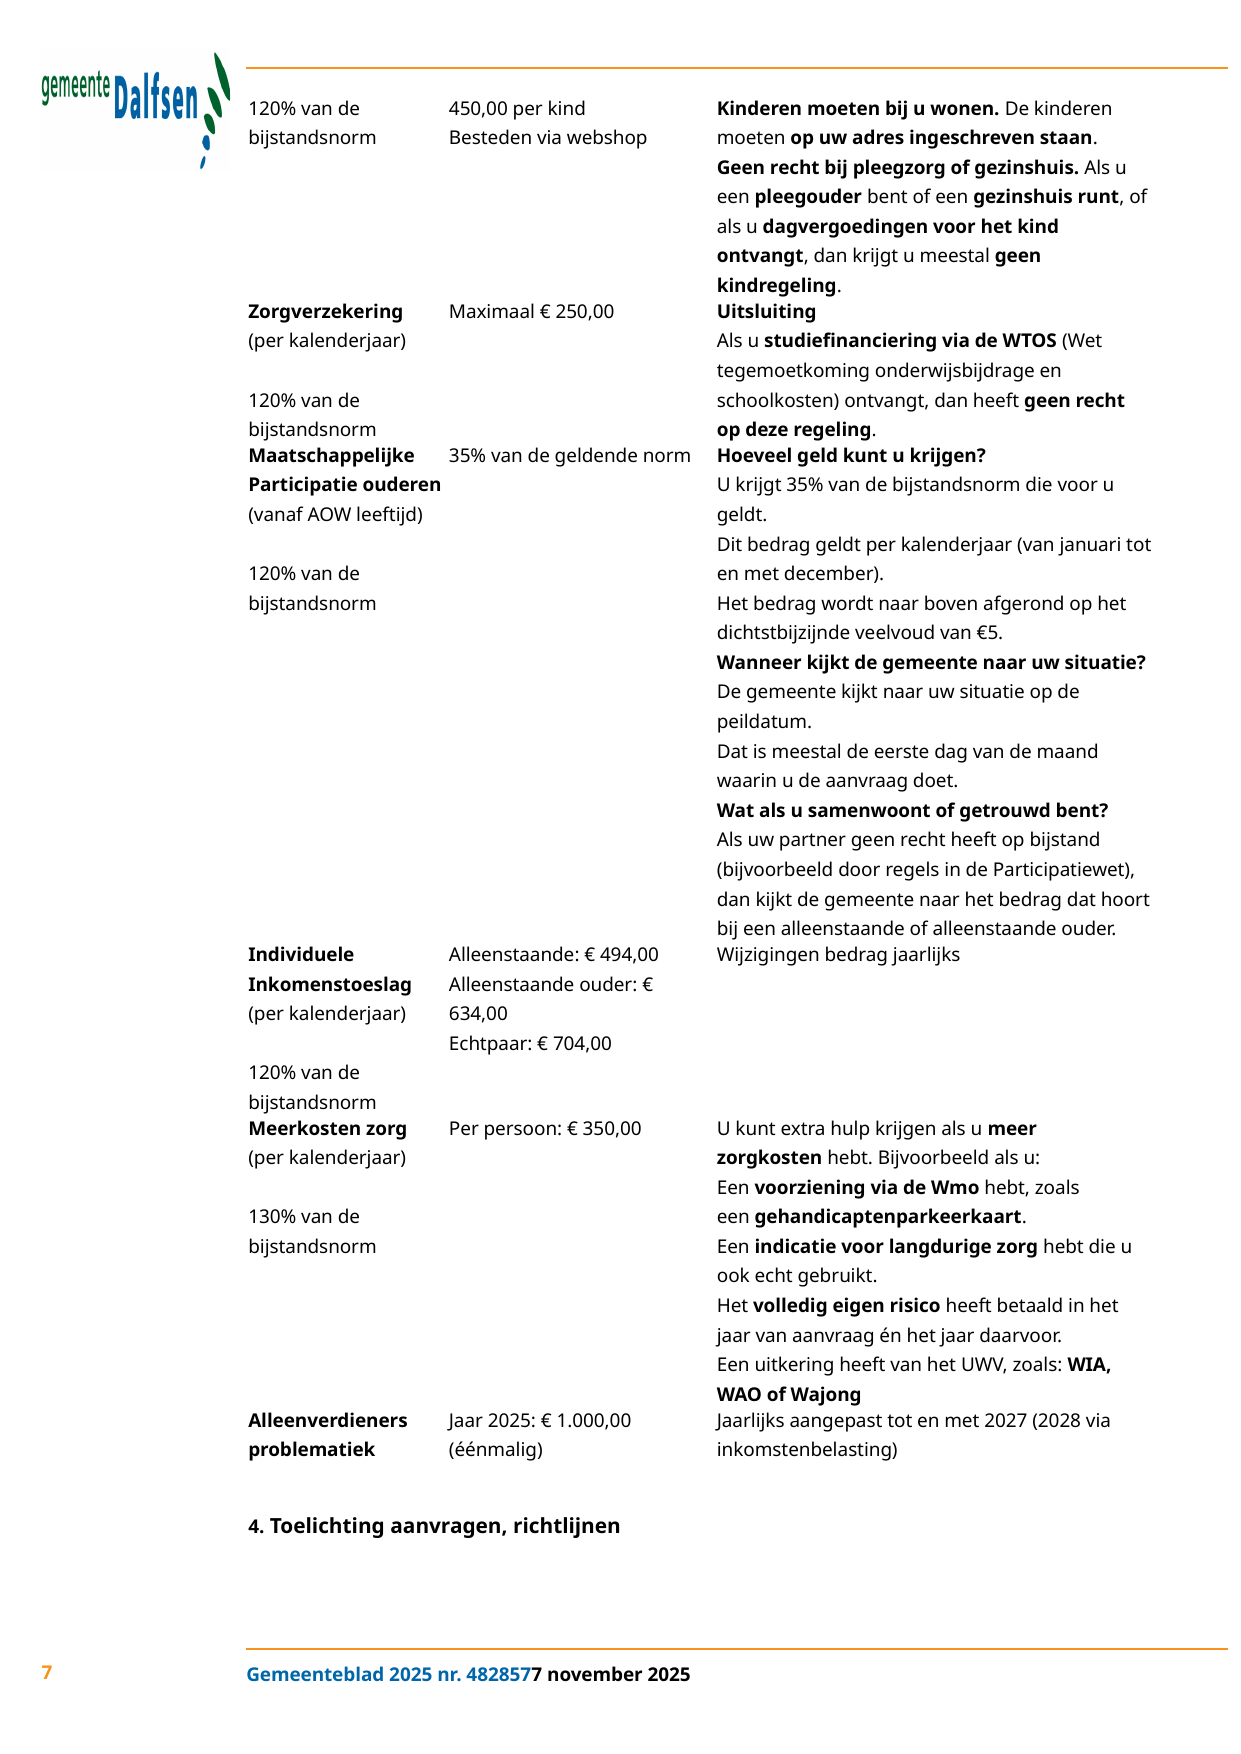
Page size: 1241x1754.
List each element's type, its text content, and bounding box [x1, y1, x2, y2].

text 4. Toelichting aanvragen, richtlijnen [248, 1511, 1152, 1539]
table_cell Hoeveel geld kunt u krijgen? U krijgt 35% van de bijstandsnorm die voor u geldt. Dit bedrag geldt per kalenderjaar (van januari tot en met december). Het bedrag wordt naar boven afgerond op het dichtstbijzijnde veelvoud van €5. Wanneer kijkt de gemeente naar uw situatie? De gemeente kijkt naar uw situatie op de peildatum. Dat is meestal de eerste dag van de maand waarin u de aanvraag doet. Wat als u samenwoont of getrouwd bent? Als uw partner geen recht heeft op bijstand (bijvoorbeeld door regels in de Participatiewet), dan kijkt de gemeente naar het bedrag dat hoort bij een alleenstaande of alleenstaande ouder. [717, 442, 1152, 941]
table_cell Meerkosten zorg (per kalenderjaar) 130% van de bijstandsnorm [248, 1115, 449, 1407]
table_cell Zorgverzekering (per kalenderjaar) 120% van de bijstandsnorm [248, 298, 449, 442]
table_cell Wijzigingen bedrag jaarlijks [717, 941, 1152, 1115]
table_cell Jaarlijks aangepast tot en met 2027 (2028 via inkomstenbelasting) [717, 1407, 1152, 1462]
table_cell Jaar 2025: € 1.000,00 (éénmalig) [449, 1407, 717, 1462]
table_cell Uitsluiting Als u studiefinanciering via de WTOS (Wet tegemoetkoming onderwijsbijdrage en schoolkosten) ontvangt, dan heeft geen recht op deze regeling. [717, 298, 1152, 442]
table_cell Individuele Inkomenstoeslag (per kalenderjaar) 120% van de bijstandsnorm [248, 941, 449, 1115]
table_cell Per persoon: € 350,00 [449, 1115, 717, 1407]
table_cell Alleenverdieners problematiek [248, 1407, 449, 1462]
picture [41, 47, 231, 172]
table_cell Kinderen moeten bij u wonen. De kinderen moeten op uw adres ingeschreven staan. Geen recht bij pleegzorg of gezinshuis. Als u een pleegouder bent of een gezinshuis runt, of als u dagvergoedingen voor het kind ontvangt, dan krijgt u meestal geen kindregeling. [717, 95, 1152, 298]
table_cell Maatschappelijke Participatie ouderen (vanaf AOW leeftijd) 120% van de bijstandsnorm [248, 442, 449, 941]
table_cell 450,00 per kind Besteden via webshop [449, 95, 717, 298]
table_cell 120% van de bijstandsnorm [248, 95, 449, 298]
table_cell Maximaal € 250,00 [449, 298, 717, 442]
table_cell 35% van de geldende norm [449, 442, 717, 941]
table_cell Alleenstaande: € 494,00 Alleenstaande ouder: € 634,00 Echtpaar: € 704,00 [449, 941, 717, 1115]
table_cell U kunt extra hulp krijgen als u meer zorgkosten hebt. Bijvoorbeeld als u: Een voorziening via de Wmo hebt, zoals een gehandicaptenparkeerkaart. Een indicatie voor langdurige zorg hebt die u ook echt gebruikt. Het volledig eigen risico heeft betaald in het jaar van aanvraag én het jaar daarvoor. Een uitkering heeft van het UWV, zoals: WIA, WAO of Wajong [717, 1115, 1152, 1407]
